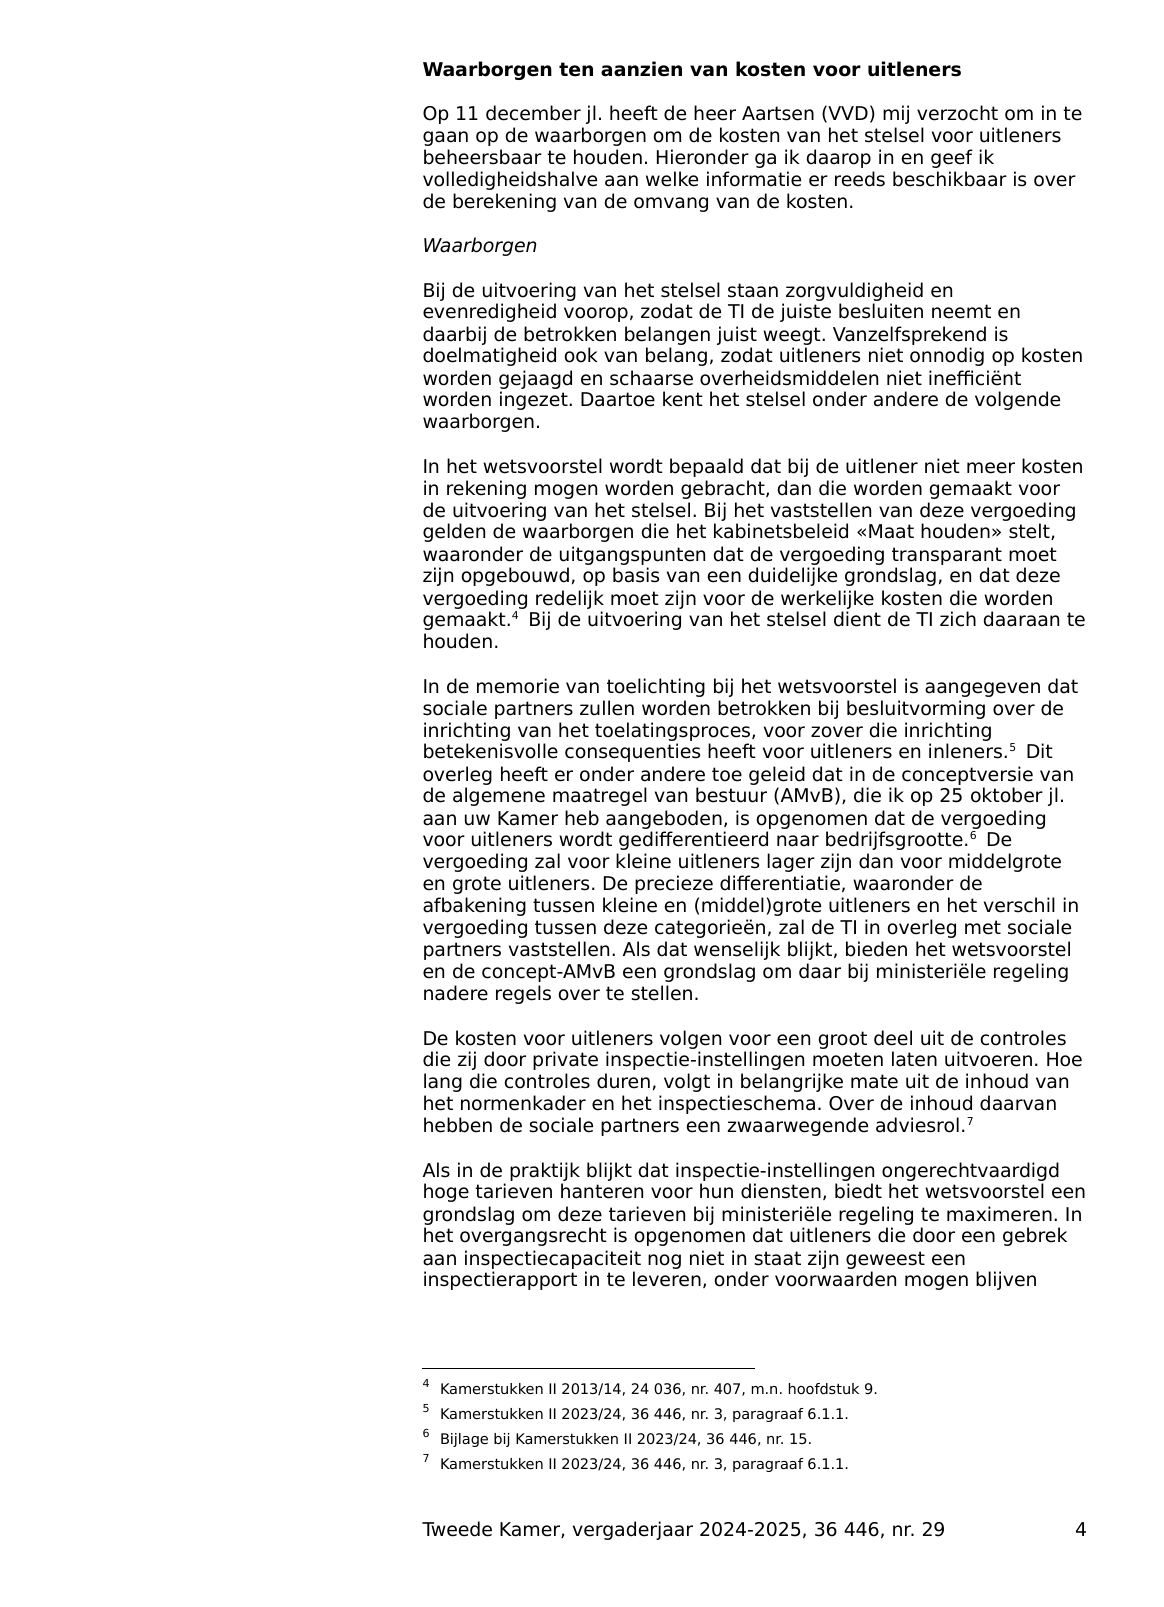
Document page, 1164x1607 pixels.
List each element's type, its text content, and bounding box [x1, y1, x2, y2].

text Als in de praktijk blijkt dat inspectie-instellingen ongerechtvaardigd hoge tarieven hanteren voor hun diensten, biedt het wetsvoorstel een grondslag om deze tarieven bij ministeriële regeling te maximeren. In het overgangsrecht is opgenomen dat uitleners die door een gebrek aan inspectiecapaciteit nog niet in staat zijn geweest een inspectierapport in te leveren, onder voorwaarden mogen blijven [422, 1159, 1087, 1291]
text In de memorie van toelichting bij het wetsvoorstel is aangegeven dat sociale partners zullen worden betrokken bij besluitvorming over de inrichting van het toelatingsproces, voor zover die inrichting betekenisvolle consequenties heeft voor uitleners en inleners. Dit overleg heeft er onder andere toe geleid dat in de conceptversie van de algemene maatregel van bestuur (AMvB), die ik op 25 oktober jl. aan uw Kamer heb aangeboden, is opgenomen dat de vergoeding voor uitleners wordt gedifferentieerd naar bedrijfsgrootte. De vergoeding zal voor kleine uitleners lager zijn dan voor middelgrote en grote uitleners. De precieze differentiatie, waaronder de afbakening tussen kleine en (middel)grote uitleners en het verschil in vergoeding tussen deze categorieën, zal de TI in overleg met sociale partners vaststellen. Als dat wenselijk blijkt, bieden het wetsvoorstel en de concept-AMvB een grondslag om daar bij ministeriële regeling nadere regels over te stellen. [422, 676, 1087, 1005]
subtitle Waarborgen [422, 235, 1087, 257]
text Kamerstukken II 2013/14, 24 036, nr. 407, m.n. hoofdstuk 9. [422, 1377, 1087, 1399]
text De kosten voor uitleners volgen voor een groot deel uit de controles die zij door private inspectie-instellingen moeten laten uitvoeren. Hoe lang die controles duren, volgt in belangrijke mate uit de inhoud van het normenkader en het inspectieschema. Over de inhoud daarvan hebben de sociale partners een zwaarwegende adviesrol. [422, 1027, 1087, 1137]
text Kamerstukken II 2023/24, 36 446, nr. 3, paragraaf 6.1.1. [422, 1452, 1087, 1474]
text Bijlage bij Kamerstukken II 2023/24, 36 446, nr. 15. [422, 1427, 1087, 1449]
subtitle Waarborgen ten aanzien van kosten voor uitleners [422, 59, 1087, 81]
text Bij de uitvoering van het stelsel staan zorgvuldigheid en evenredigheid voorop, zodat de TI de juiste besluiten neemt en daarbij de betrokken belangen juist weegt. Vanzelfsprekend is doelmatigheid ook van belang, zodat uitleners niet onnodig op kosten worden gejaagd en schaarse overheidsmiddelen niet inefficiënt worden ingezet. Daartoe kent het stelsel onder andere de volgende waarborgen. [422, 279, 1087, 433]
text Op 11 december jl. heeft de heer Aartsen (VVD) mij verzocht om in te gaan op de waarborgen om de kosten van het stelsel voor uitleners beheersbaar te houden. Hieronder ga ik daarop in en geef ik volledigheidshalve aan welke informatie er reeds beschikbaar is over de berekening van de omvang van de kosten. [422, 103, 1087, 213]
text In het wetsvoorstel wordt bepaald dat bij de uitlener niet meer kosten in rekening mogen worden gebracht, dan die worden gemaakt voor de uitvoering van het stelsel. Bij het vaststellen van deze vergoeding gelden de waarborgen die het kabinetsbeleid «Maat houden» stelt, waaronder de uitgangspunten dat de vergoeding transparant moet zijn opgebouwd, op basis van een duidelijke grondslag, en dat deze vergoeding redelijk moet zijn voor de werkelijke kosten die worden gemaakt. Bij de uitvoering van het stelsel dient de TI zich daaraan te houden. [422, 456, 1087, 653]
text Kamerstukken II 2023/24, 36 446, nr. 3, paragraaf 6.1.1. [422, 1402, 1087, 1424]
